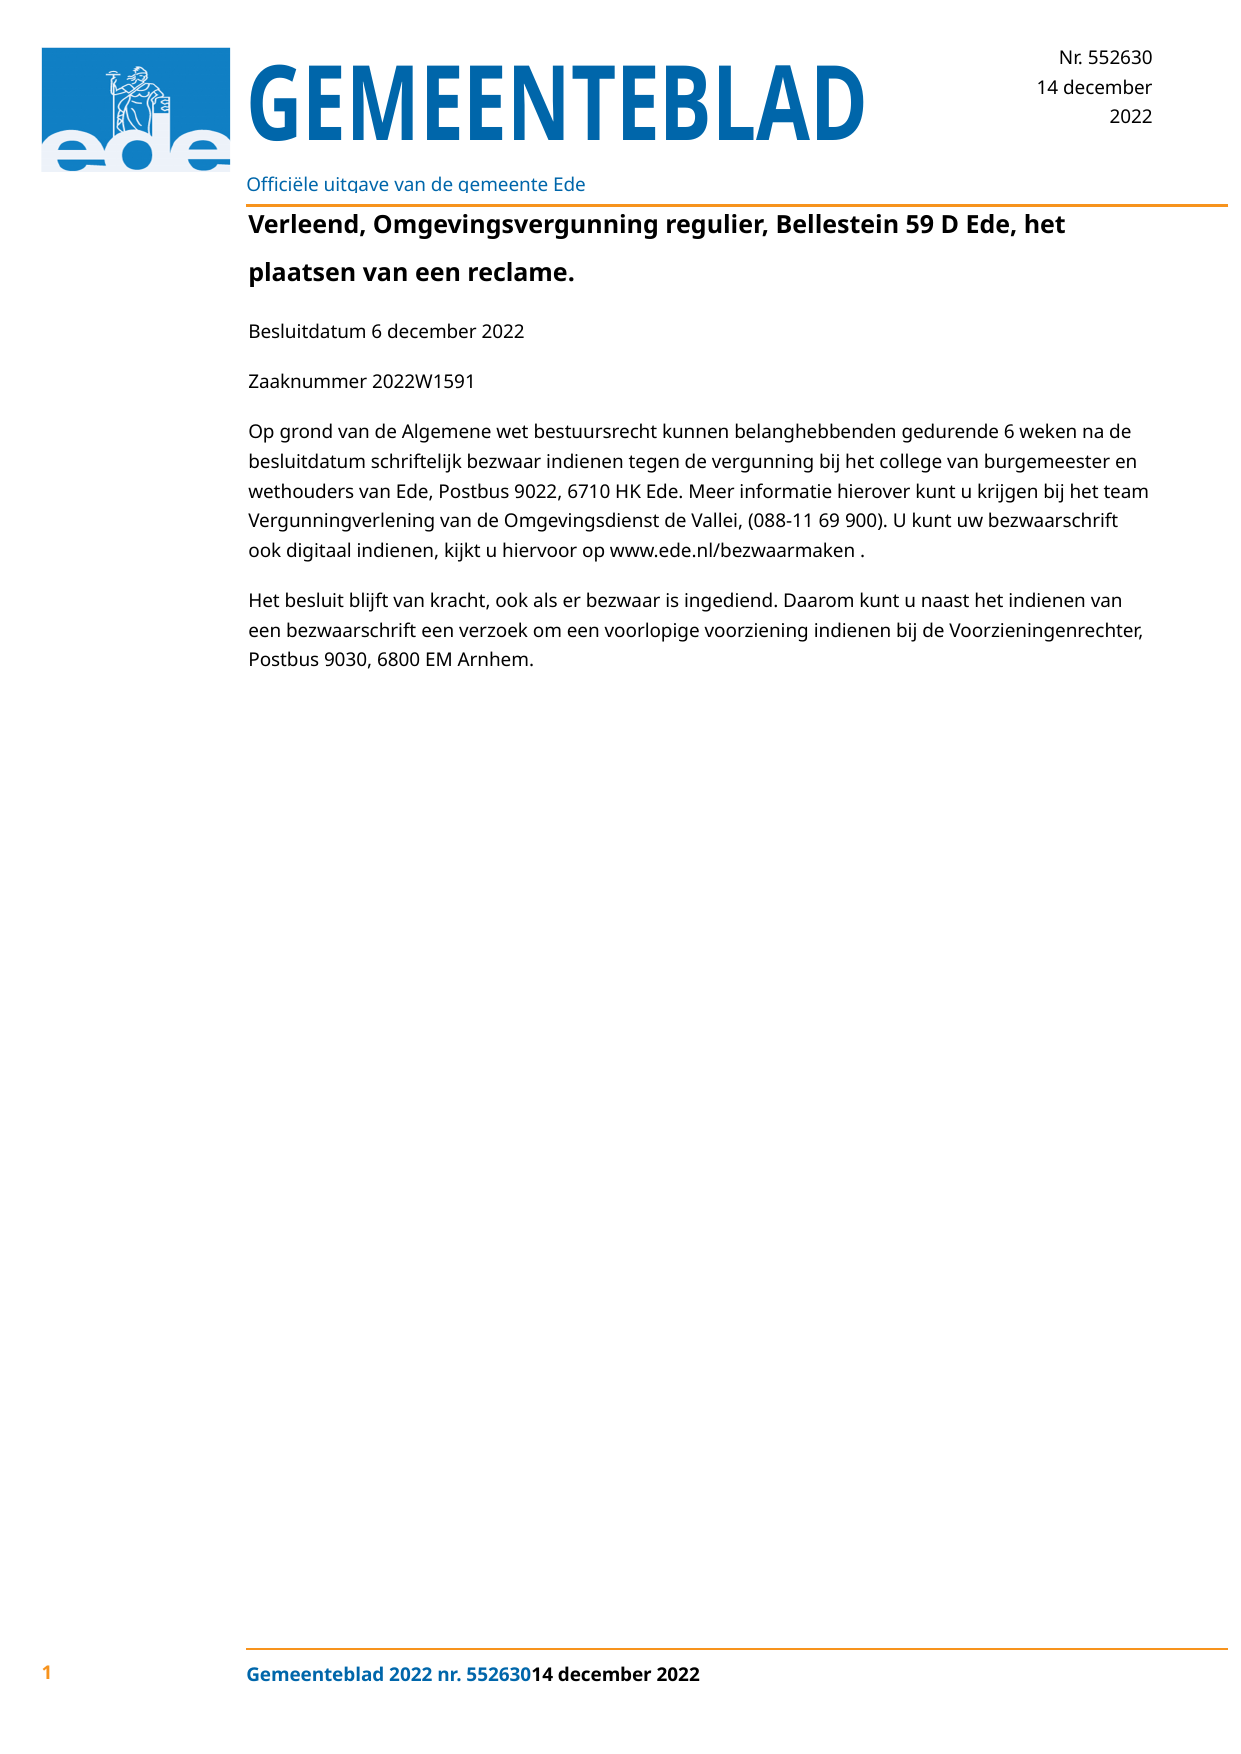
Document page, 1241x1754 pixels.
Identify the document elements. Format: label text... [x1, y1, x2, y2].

text Verleend, Omgevingsvergunning regulier, Bellestein 59 D Ede, het plaatsen van een reclame. [248, 207, 1152, 288]
text Zaaknummer 2022W1591 [248, 368, 1152, 394]
text Besluitdatum 6 december 2022 [248, 318, 1152, 344]
text Op grond van de Algemene wet bestuursrecht kunnen belanghebbenden gedurende 6 weken na de besluitdatum schriftelijk bezwaar indienen tegen de vergunning bij het college van burgemeester en wethouders van Ede, Postbus 9022, 6710 HK Ede. Meer informatie hierover kunt u krijgen bij het team Vergunningverlening van de Omgevingsdienst de Vallei, (088-11 69 900). U kunt uw bezwaarschrift ook digitaal indienen, kijkt u hiervoor op www.ede.nl/bezwaarmaken . [248, 419, 1152, 563]
picture [41, 47, 231, 172]
text Het besluit blijft van kracht, ook als er bezwaar is ingediend. Daarom kunt u naast het indienen van een bezwaarschrift een verzoek om een voorlopige voorziening indienen bij de Voorzieningenrechter, Postbus 9030, 6800 EM Arnhem. [248, 587, 1152, 672]
